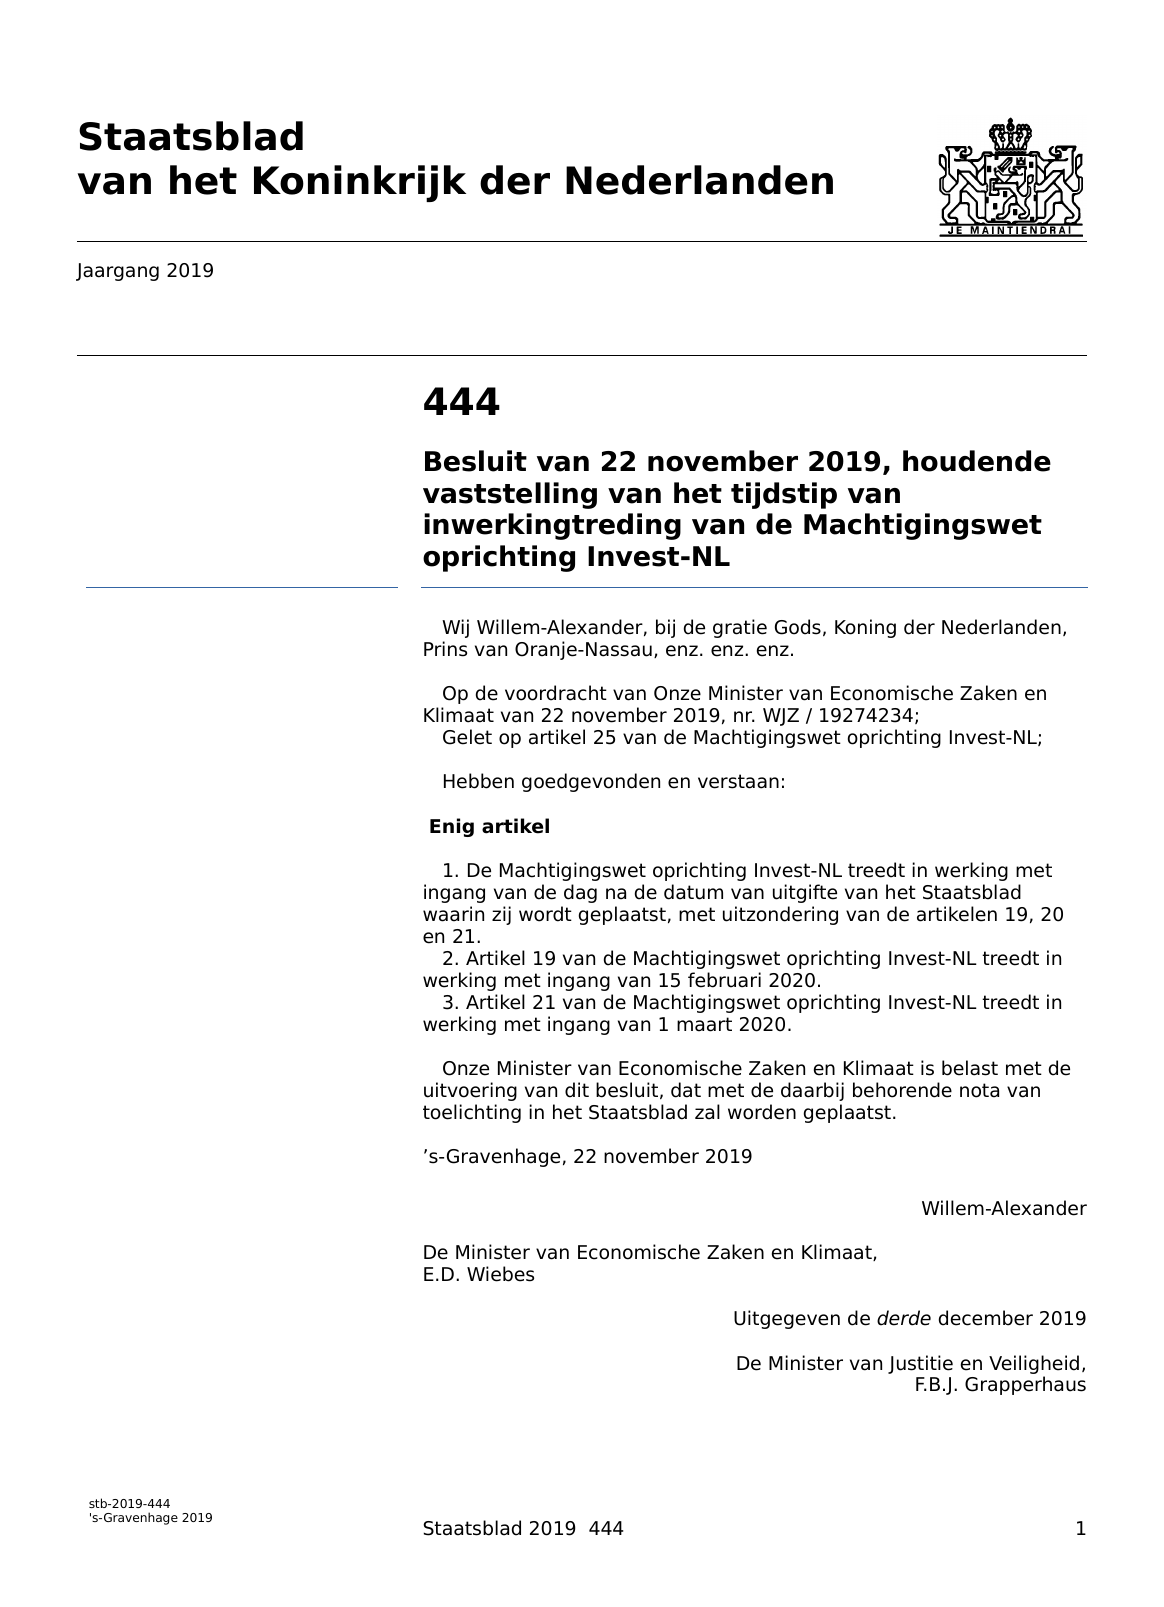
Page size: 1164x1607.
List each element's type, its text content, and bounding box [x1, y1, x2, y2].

text Op de voordracht van Onze Minister van Economische Zaken en Klimaat van 22 november 2019, nr. WJZ / 19274234; [422, 683, 1087, 727]
table_cell Jaargang 2019 [77, 242, 1087, 355]
text Besluit van 22 november 2019, houdende vaststelling van het tijdstip van inwerkingtreding van de Machtigingswet oprichting Invest-NL [422, 447, 1087, 573]
text De Minister van Economische Zaken en Klimaat, E.D. Wiebes [422, 1242, 1087, 1286]
table_header Staatsblad van het Koninkrijk der Nederlanden [77, 100, 886, 241]
text 1. De Machtigingswet oprichting Invest-NL treedt in werking met ingang van de dag na de datum van uitgifte van het Staatsblad waarin zij wordt geplaatst, met uitzondering van de artikelen 19, 20 en 21. [422, 860, 1087, 948]
text Uitgegeven de derde december 2019 [422, 1308, 1087, 1330]
text Willem-Alexander [422, 1198, 1087, 1220]
text ’s-Gravenhage, 22 november 2019 [422, 1146, 1087, 1168]
text Gelet op artikel 25 van de Machtigingswet oprichting Invest-NL; [422, 727, 1087, 749]
text Hebben goedgevonden en verstaan: [422, 771, 1087, 793]
picture [936, 115, 1087, 240]
table_header [886, 100, 1087, 241]
text Onze Minister van Economische Zaken en Klimaat is belast met de uitvoering van dit besluit, dat met de daarbij behorende nota van toelichting in het Staatsblad zal worden geplaatst. [422, 1058, 1087, 1124]
text De Minister van Justitie en Veiligheid, F.B.J. Grapperhaus [422, 1352, 1087, 1396]
text stb-2019-444 [88, 1497, 323, 1511]
text Wij Willem-Alexander, bij de gratie Gods, Koning der Nederlanden, Prins van Oranje-Nassau, enz. enz. enz. [422, 617, 1087, 661]
text 2. Artikel 19 van de Machtigingswet oprichting Invest-NL treedt in werking met ingang van 15 februari 2020. [422, 948, 1087, 992]
subtitle Enig artikel [422, 816, 1087, 838]
text 's-Gravenhage 2019 [88, 1511, 323, 1525]
subtitle 444 [422, 381, 1087, 424]
text 3. Artikel 21 van de Machtigingswet oprichting Invest-NL treedt in werking met ingang van 1 maart 2020. [422, 992, 1087, 1036]
